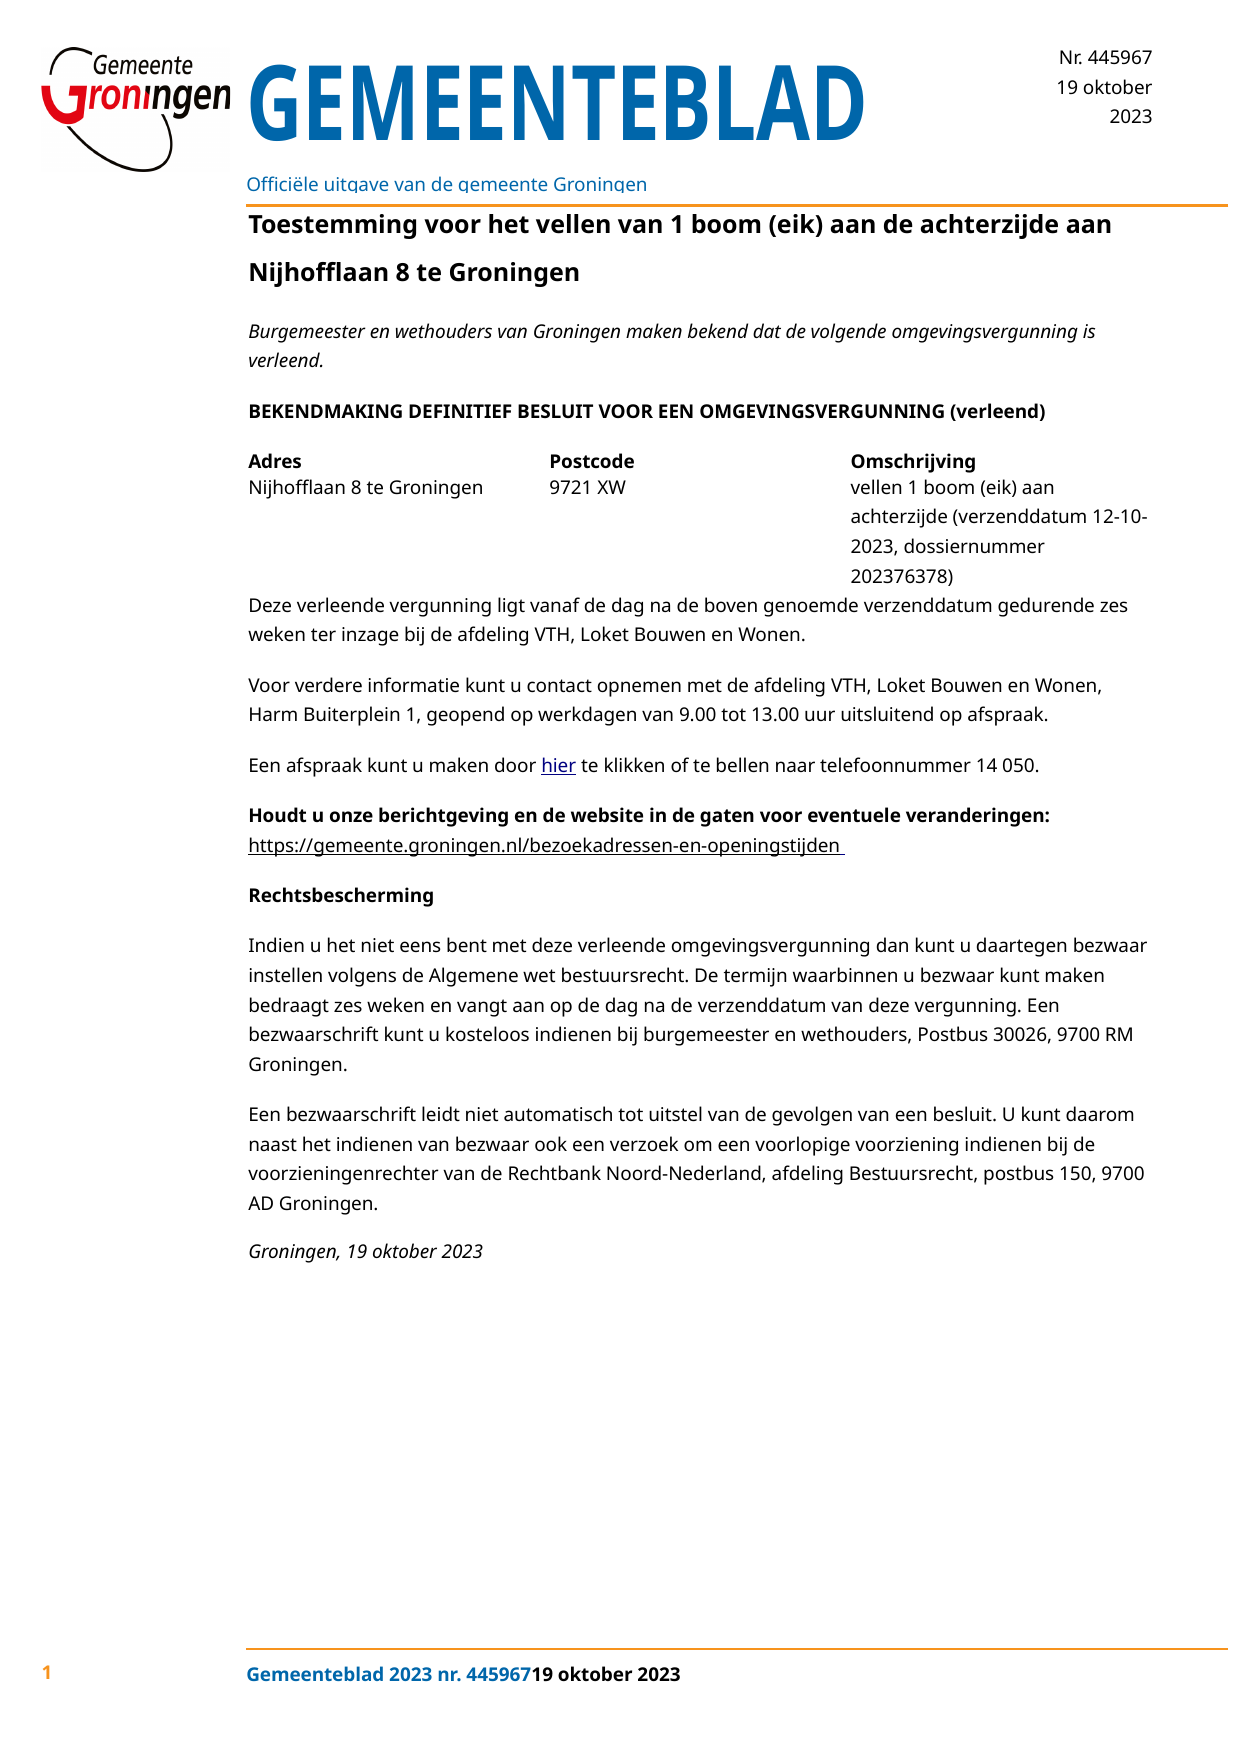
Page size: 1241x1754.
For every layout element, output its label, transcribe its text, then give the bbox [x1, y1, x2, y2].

text Rechtsbescherming [248, 882, 1152, 908]
table_cell Nijhofflaan 8 te Groningen [248, 474, 549, 589]
text Voor verdere informatie kunt u contact opnemen met de afdeling VTH, Loket Bouwen en Wonen, Harm Buiterplein 1, geopend op werkdagen van 9.00 tot 13.00 uur uitsluitend op afspraak. [248, 672, 1152, 727]
table_cell 9721 XW [549, 474, 850, 589]
text Indien u het niet eens bent met deze verleende omgevingsvergunning dan kunt u daartegen bezwaar instellen volgens de Algemene wet bestuursrecht. De termijn waarbinnen u bezwaar kunt maken bedraagt zes weken en vangt aan op de dag na de verzenddatum van deze vergunning. Een bezwaarschrift kunt u kosteloos indienen bij burgemeester en wethouders, Postbus 30026, 9700 RM Groningen. [248, 933, 1152, 1077]
table_cell vellen 1 boom (eik) aan achterzijde (verzenddatum 12-10-2023, dossiernummer 202376378) [850, 474, 1152, 589]
picture [41, 47, 231, 172]
text Toestemming voor het vellen van 1 boom (eik) aan de achterzijde aan Nijhofflaan 8 te Groningen [248, 207, 1152, 288]
text Een afspraak kunt u maken door hier te klikken of te bellen naar telefoonnummer 14 050. [248, 752, 1152, 778]
text Een bezwaarschrift leidt niet automatisch tot uitstel van de gevolgen van een besluit. U kunt daarom naast het indienen van bezwaar ook een verzoek om een voorlopige voorziening indienen bij de voorzieningenrechter van de Rechtbank Noord-Nederland, afdeling Bestuursrecht, postbus 150, 9700 AD Groningen. [248, 1101, 1152, 1216]
text Burgemeester en wethouders van Groningen maken bekend dat de volgende omgevingsvergunning is verleend. [248, 318, 1152, 373]
table_header Postcode [549, 449, 850, 474]
text Houdt u onze berichtgeving en de website in de gaten voor eventuele veranderingen: https://gemeente.groningen.nl/bezoekadressen-en-openingstijden [248, 802, 1152, 858]
text BEKENDMAKING DEFINITIEF BESLUIT VOOR EEN OMGEVINGSVERGUNNING (verleend) [248, 398, 1152, 424]
table_header Adres [248, 449, 549, 474]
table_header Omschrijving [850, 449, 1152, 474]
text Groningen, 19 oktober 2023 [248, 1238, 1152, 1264]
text Deze verleende vergunning ligt vanaf de dag na de boven genoemde verzenddatum gedurende zes weken ter inzage bij de afdeling VTH, Loket Bouwen en Wonen. [248, 592, 1152, 647]
